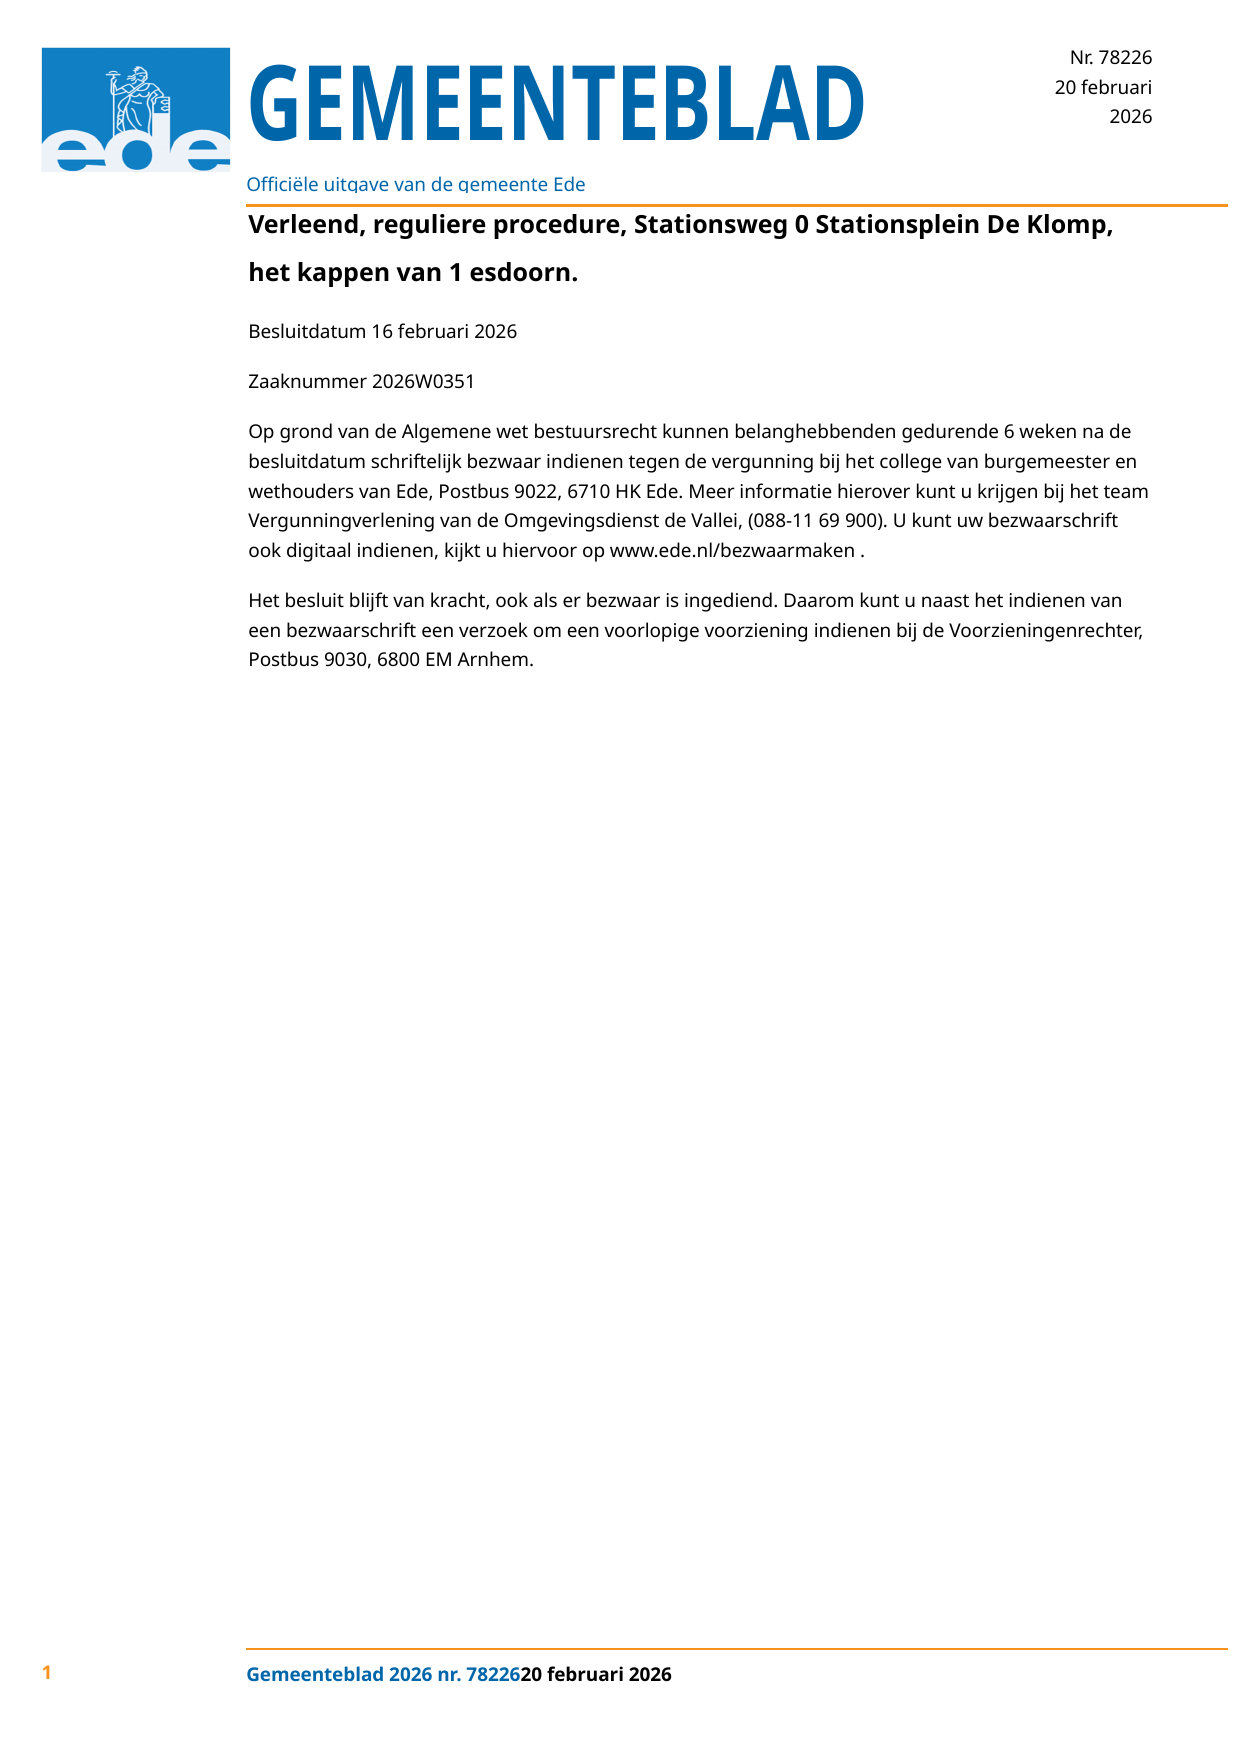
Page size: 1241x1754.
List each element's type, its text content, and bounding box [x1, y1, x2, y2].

text Het besluit blijft van kracht, ook als er bezwaar is ingediend. Daarom kunt u naast het indienen van een bezwaarschrift een verzoek om een voorlopige voorziening indienen bij de Voorzieningenrechter, Postbus 9030, 6800 EM Arnhem. [248, 587, 1152, 672]
picture [41, 47, 231, 172]
text Op grond van de Algemene wet bestuursrecht kunnen belanghebbenden gedurende 6 weken na de besluitdatum schriftelijk bezwaar indienen tegen de vergunning bij het college van burgemeester en wethouders van Ede, Postbus 9022, 6710 HK Ede. Meer informatie hierover kunt u krijgen bij het team Vergunningverlening van de Omgevingsdienst de Vallei, (088-11 69 900). U kunt uw bezwaarschrift ook digitaal indienen, kijkt u hiervoor op www.ede.nl/bezwaarmaken . [248, 419, 1152, 563]
text Besluitdatum 16 februari 2026 [248, 318, 1152, 344]
text Zaaknummer 2026W0351 [248, 368, 1152, 394]
text Verleend, reguliere procedure, Stationsweg 0 Stationsplein De Klomp, het kappen van 1 esdoorn. [248, 207, 1152, 288]
